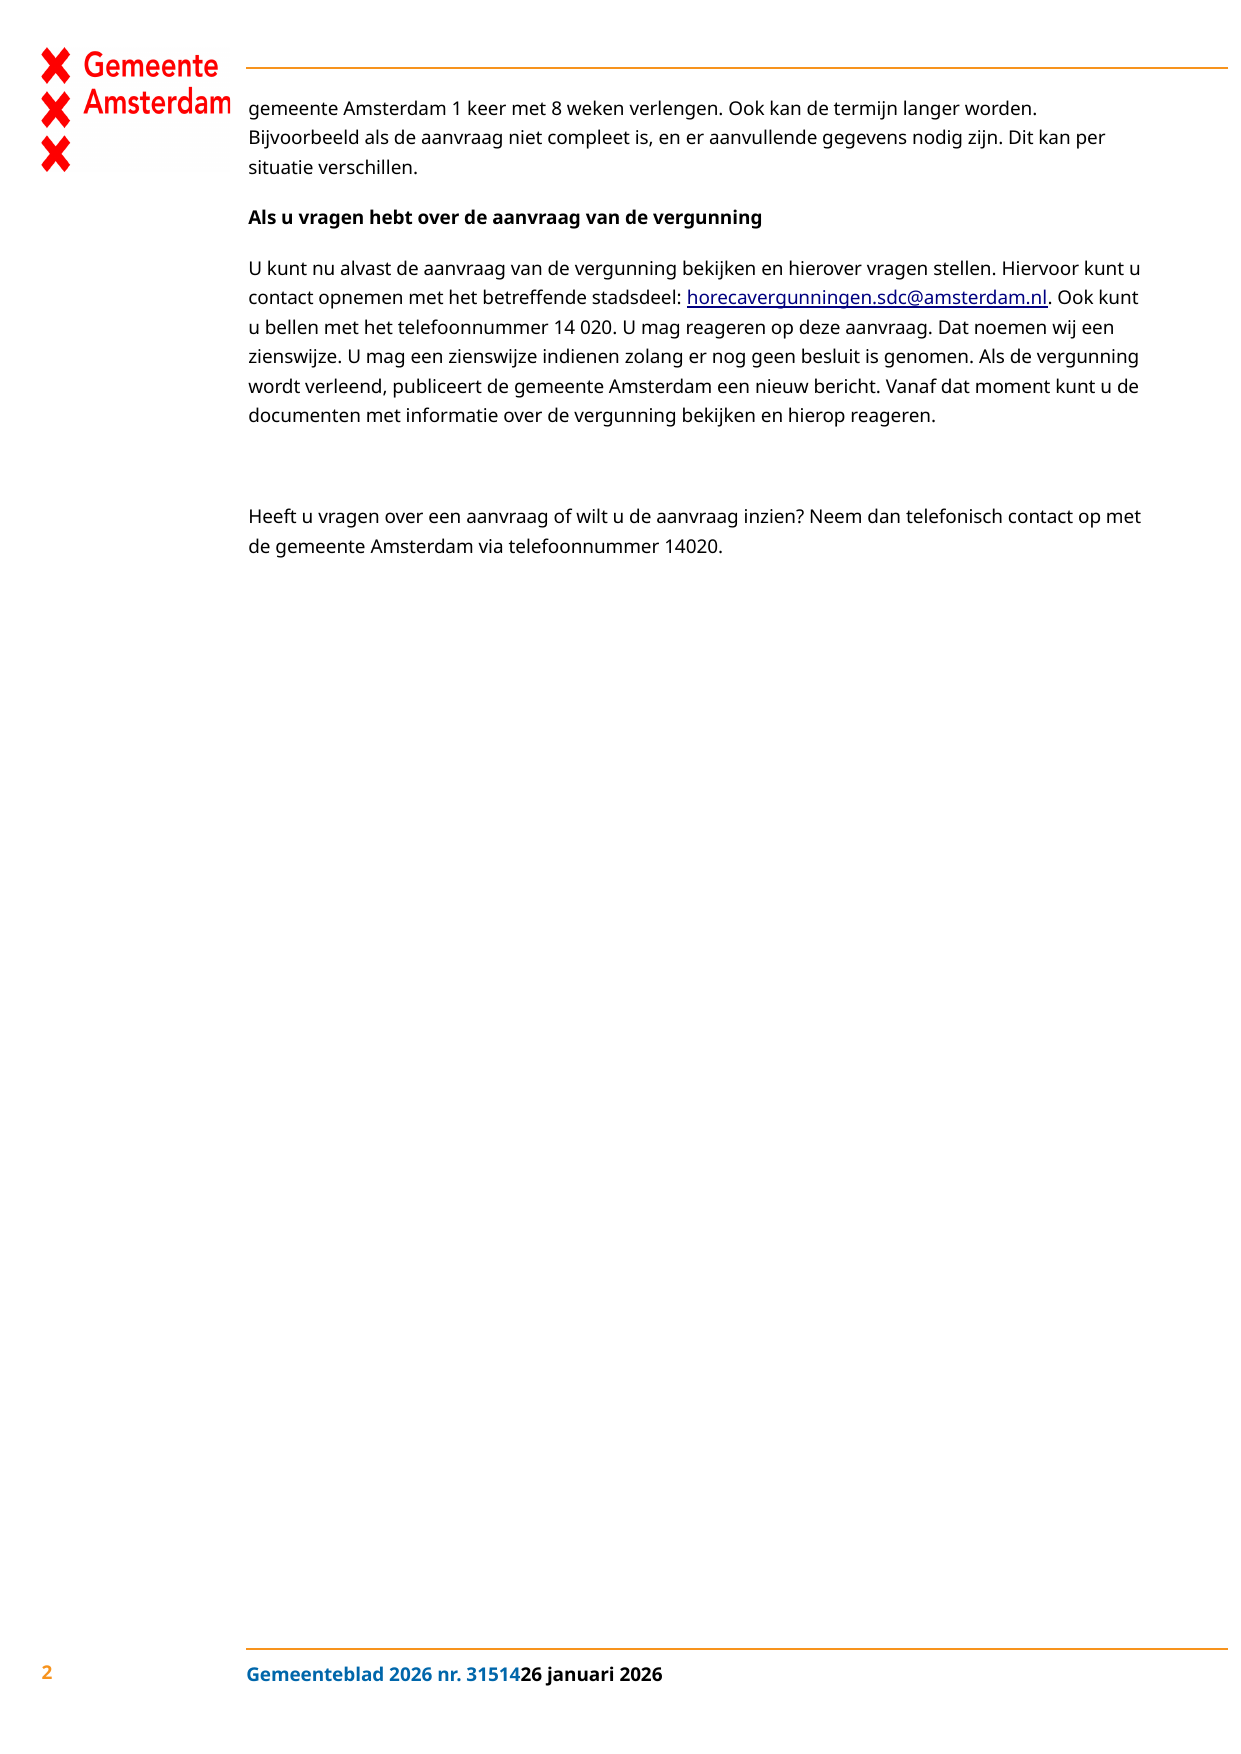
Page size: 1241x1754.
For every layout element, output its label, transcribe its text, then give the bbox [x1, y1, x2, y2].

text U kunt nu alvast de aanvraag van de vergunning bekijken en hierover vragen stellen. Hiervoor kunt u contact opnemen met het betreffende stadsdeel: horecavergunningen.sdc@amsterdam.nl. Ook kunt u bellen met het telefoonnummer 14 020. U mag reageren op deze aanvraag. Dat noemen wij een zienswijze. U mag een zienswijze indienen zolang er nog geen besluit is genomen. Als de vergunning wordt verleend, publiceert de gemeente Amsterdam een nieuw bericht. Vanaf dat moment kunt u de documenten met informatie over de vergunning bekijken en hierop reageren. [248, 255, 1152, 428]
text Als u vragen hebt over de aanvraag van de vergunning [248, 204, 1152, 230]
picture [41, 47, 231, 172]
text gemeente Amsterdam 1 keer met 8 weken verlengen. Ook kan de termijn langer worden. Bijvoorbeeld als de aanvraag niet compleet is, en er aanvullende gegevens nodig zijn. Dit kan per situatie verschillen. [248, 95, 1152, 180]
text Heeft u vragen over een aanvraag of wilt u de aanvraag inzien? Neem dan telefonisch contact op met de gemeente Amsterdam via telefoonnummer 14020. [248, 503, 1152, 559]
